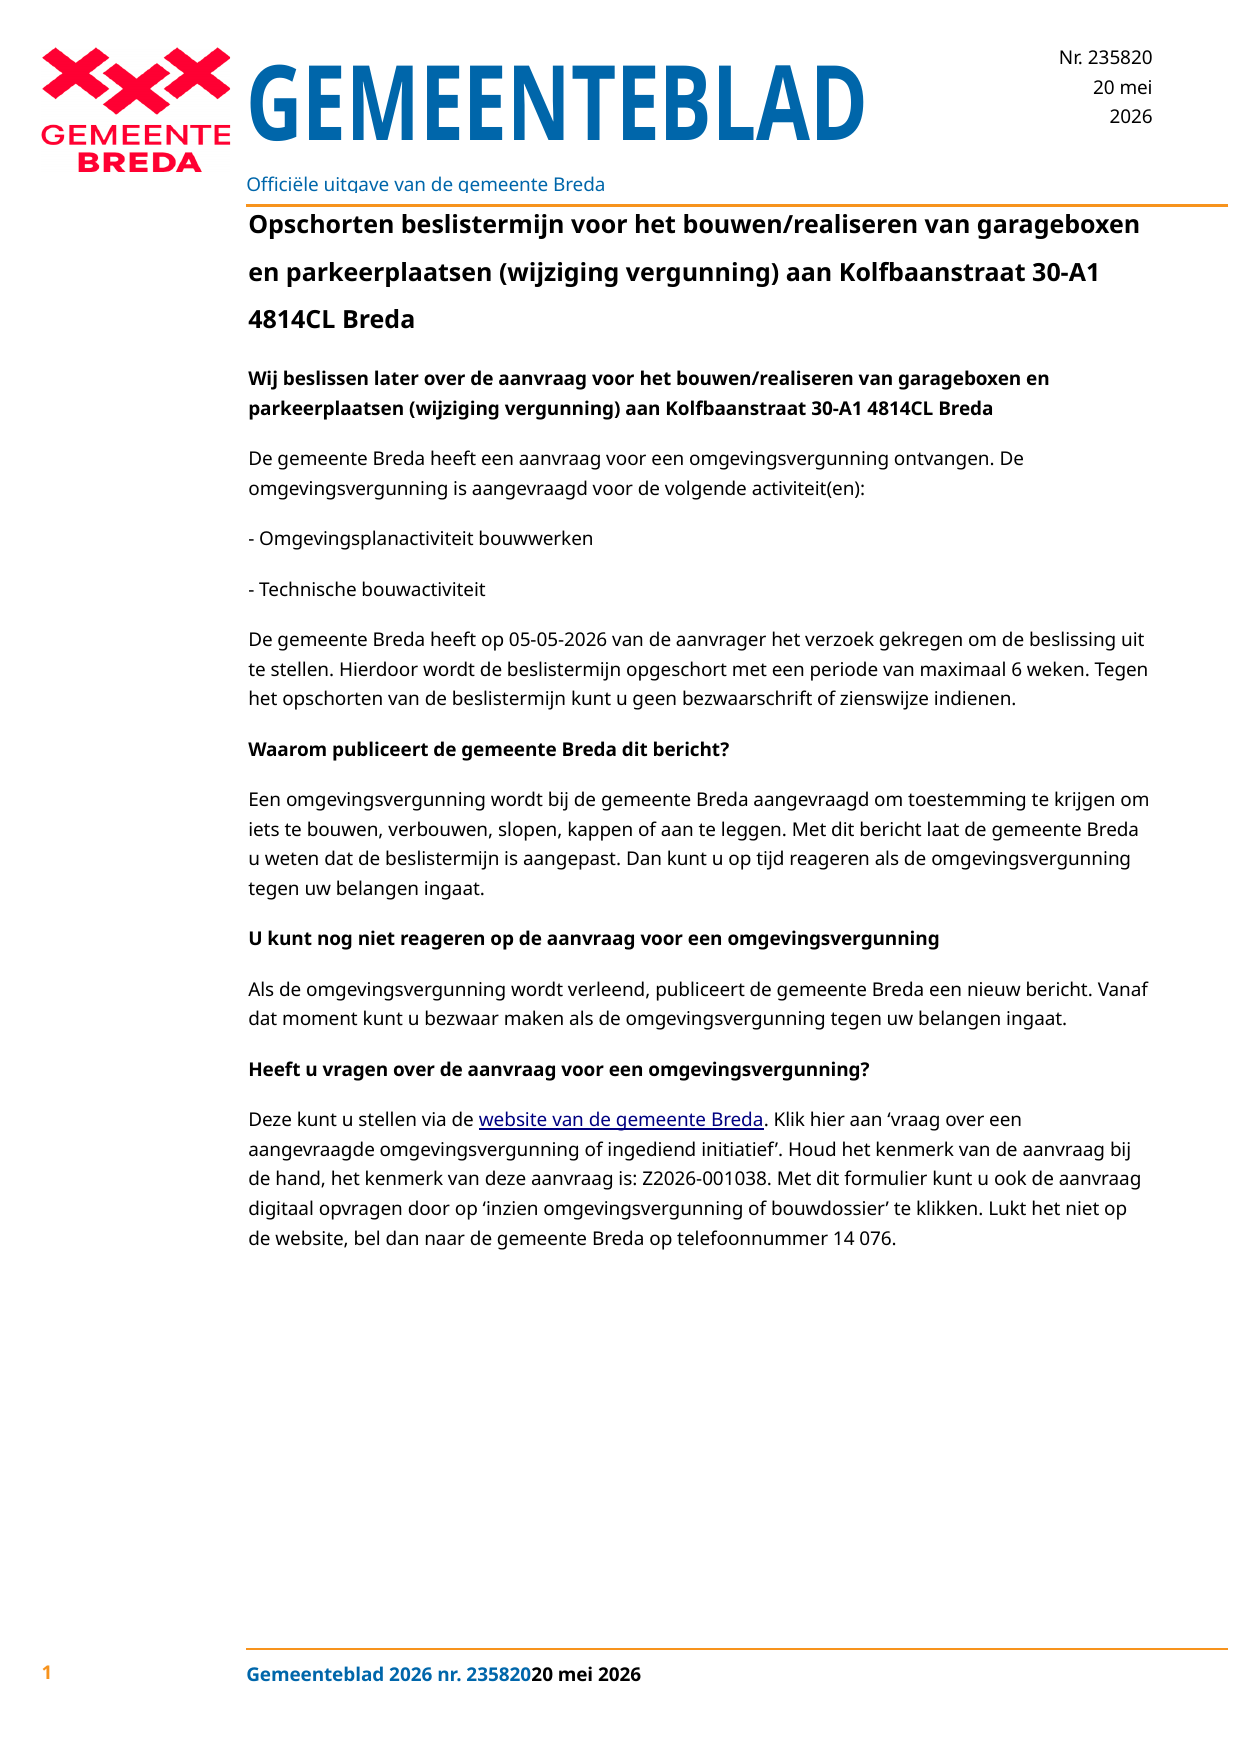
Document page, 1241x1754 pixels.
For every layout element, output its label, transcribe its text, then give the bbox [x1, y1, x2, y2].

text - Technische bouwactiviteit [248, 576, 1152, 602]
text Wij beslissen later over de aanvraag voor het bouwen/realiseren van garageboxen en parkeerplaatsen (wijziging vergunning) aan Kolfbaanstraat 30-A1 4814CL Breda [248, 366, 1152, 421]
text - Omgevingsplanactiviteit bouwwerken [248, 526, 1152, 551]
text Opschorten beslistermijn voor het bouwen/realiseren van garageboxen en parkeerplaatsen (wijziging vergunning) aan Kolfbaanstraat 30-A1 4814CL Breda [248, 207, 1152, 336]
text Een omgevingsvergunning wordt bij de gemeente Breda aangevraagd om toestemming te krijgen om iets te bouwen, verbouwen, slopen, kappen of aan te leggen. Met dit bericht laat de gemeente Breda u weten dat de beslistermijn is aangepast. Dan kunt u op tijd reageren als de omgevingsvergunning tegen uw belangen ingaat. [248, 786, 1152, 901]
text De gemeente Breda heeft een aanvraag voor een omgevingsvergunning ontvangen. De omgevingsvergunning is aangevraagd voor de volgende activiteit(en): [248, 446, 1152, 501]
text De gemeente Breda heeft op 05-05-2026 van de aanvrager het verzoek gekregen om de beslissing uit te stellen. Hierdoor wordt de beslistermijn opgeschort met een periode van maximaal 6 weken. Tegen het opschorten van de beslistermijn kunt u geen bezwaarschrift of zienswijze indienen. [248, 626, 1152, 711]
text U kunt nog niet reageren op de aanvraag voor een omgevingsvergunning [248, 926, 1152, 951]
text Deze kunt u stellen via de website van de gemeente Breda. Klik hier aan ‘vraag over een aangevraagde omgevingsvergunning of ingediend initiatief’. Houd het kenmerk van de aanvraag bij de hand, het kenmerk van deze aanvraag is: Z2026-001038. Met dit formulier kunt u ook de aanvraag digitaal opvragen door op ‘inzien omgevingsvergunning of bouwdossier’ te klikken. Lukt het niet op de website, bel dan naar de gemeente Breda op telefoonnummer 14 076. [248, 1106, 1152, 1250]
text Waarom publiceert de gemeente Breda dit bericht? [248, 736, 1152, 762]
picture [41, 47, 231, 172]
text Heeft u vragen over de aanvraag voor een omgevingsvergunning? [248, 1056, 1152, 1082]
text Als de omgevingsvergunning wordt verleend, publiceert de gemeente Breda een nieuw bericht. Vanaf dat moment kunt u bezwaar maken als de omgevingsvergunning tegen uw belangen ingaat. [248, 976, 1152, 1031]
